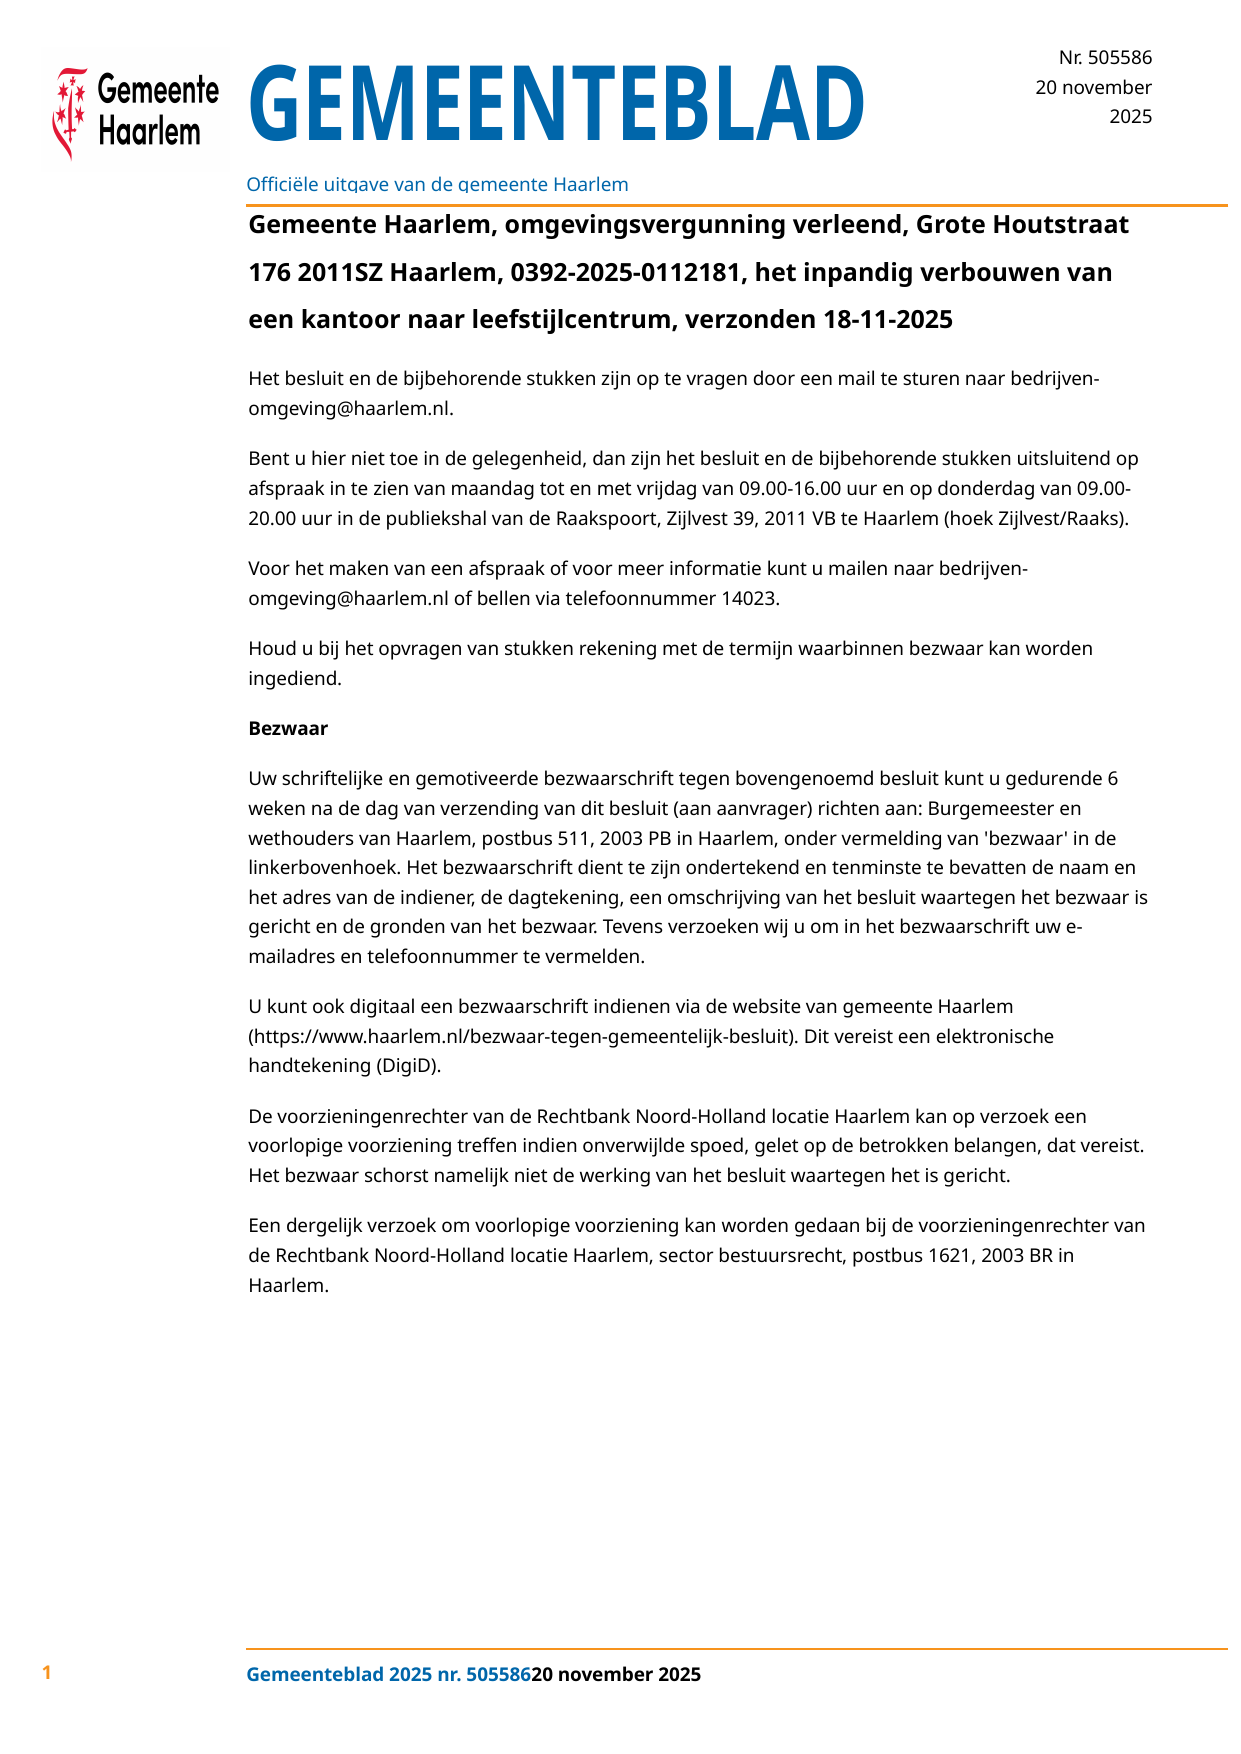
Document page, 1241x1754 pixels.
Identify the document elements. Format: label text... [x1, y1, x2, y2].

text Uw schriftelijke en gemotiveerde bezwaarschrift tegen bovengenoemd besluit kunt u gedurende 6 weken na de dag van verzending van dit besluit (aan aanvrager) richten aan: Burgemeester en wethouders van Haarlem, postbus 511, 2003 PB in Haarlem, onder vermelding van 'bezwaar' in de linkerbovenhoek. Het bezwaarschrift dient te zijn ondertekend en tenminste te bevatten de naam en het adres van de indiener, de dagtekening, een omschrijving van het besluit waartegen het bezwaar is gericht en de gronden van het bezwaar. Tevens verzoeken wij u om in het bezwaarschrift uw e-mailadres en telefoonnummer te vermelden. [248, 766, 1152, 969]
text Bent u hier niet toe in de gelegenheid, dan zijn het besluit en de bijbehorende stukken uitsluitend op afspraak in te zien van maandag tot en met vrijdag van 09.00-16.00 uur en op donderdag van 09.00-20.00 uur in de publiekshal van de Raakspoort, Zijlvest 39, 2011 VB te Haarlem (hoek Zijlvest/Raaks). [248, 446, 1152, 530]
text Bezwaar [248, 715, 1152, 741]
text Een dergelijk verzoek om voorlopige voorziening kan worden gedaan bij de voorzieningenrechter van de Rechtbank Noord-Holland locatie Haarlem, sector bestuursrecht, postbus 1621, 2003 BR in Haarlem. [248, 1213, 1152, 1297]
text Voor het maken van een afspraak of voor meer informatie kunt u mailen naar bedrijven-omgeving@haarlem.nl of bellen via telefoonnummer 14023. [248, 555, 1152, 610]
text Gemeente Haarlem, omgevingsvergunning verleend, Grote Houtstraat 176 2011SZ Haarlem, 0392-2025-0112181, het inpandig verbouwen van een kantoor naar leefstijlcentrum, verzonden 18-11-2025 [248, 207, 1152, 336]
picture [41, 47, 231, 172]
text U kunt ook digitaal een bezwaarschrift indienen via de website van gemeente Haarlem (https://www.haarlem.nl/bezwaar-tegen-gemeentelijk-besluit). Dit vereist een elektronische handtekening (DigiD). [248, 993, 1152, 1078]
text Het besluit en de bijbehorende stukken zijn op te vragen door een mail te sturen naar bedrijven-omgeving@haarlem.nl. [248, 366, 1152, 421]
text De voorzieningenrechter van de Rechtbank Noord-Holland locatie Haarlem kan op verzoek een voorlopige voorziening treffen indien onverwijlde spoed, gelet op de betrokken belangen, dat vereist. Het bezwaar schorst namelijk niet de werking van het besluit waartegen het is gericht. [248, 1103, 1152, 1188]
text Houd u bij het opvragen van stukken rekening met de termijn waarbinnen bezwaar kan worden ingediend. [248, 635, 1152, 690]
